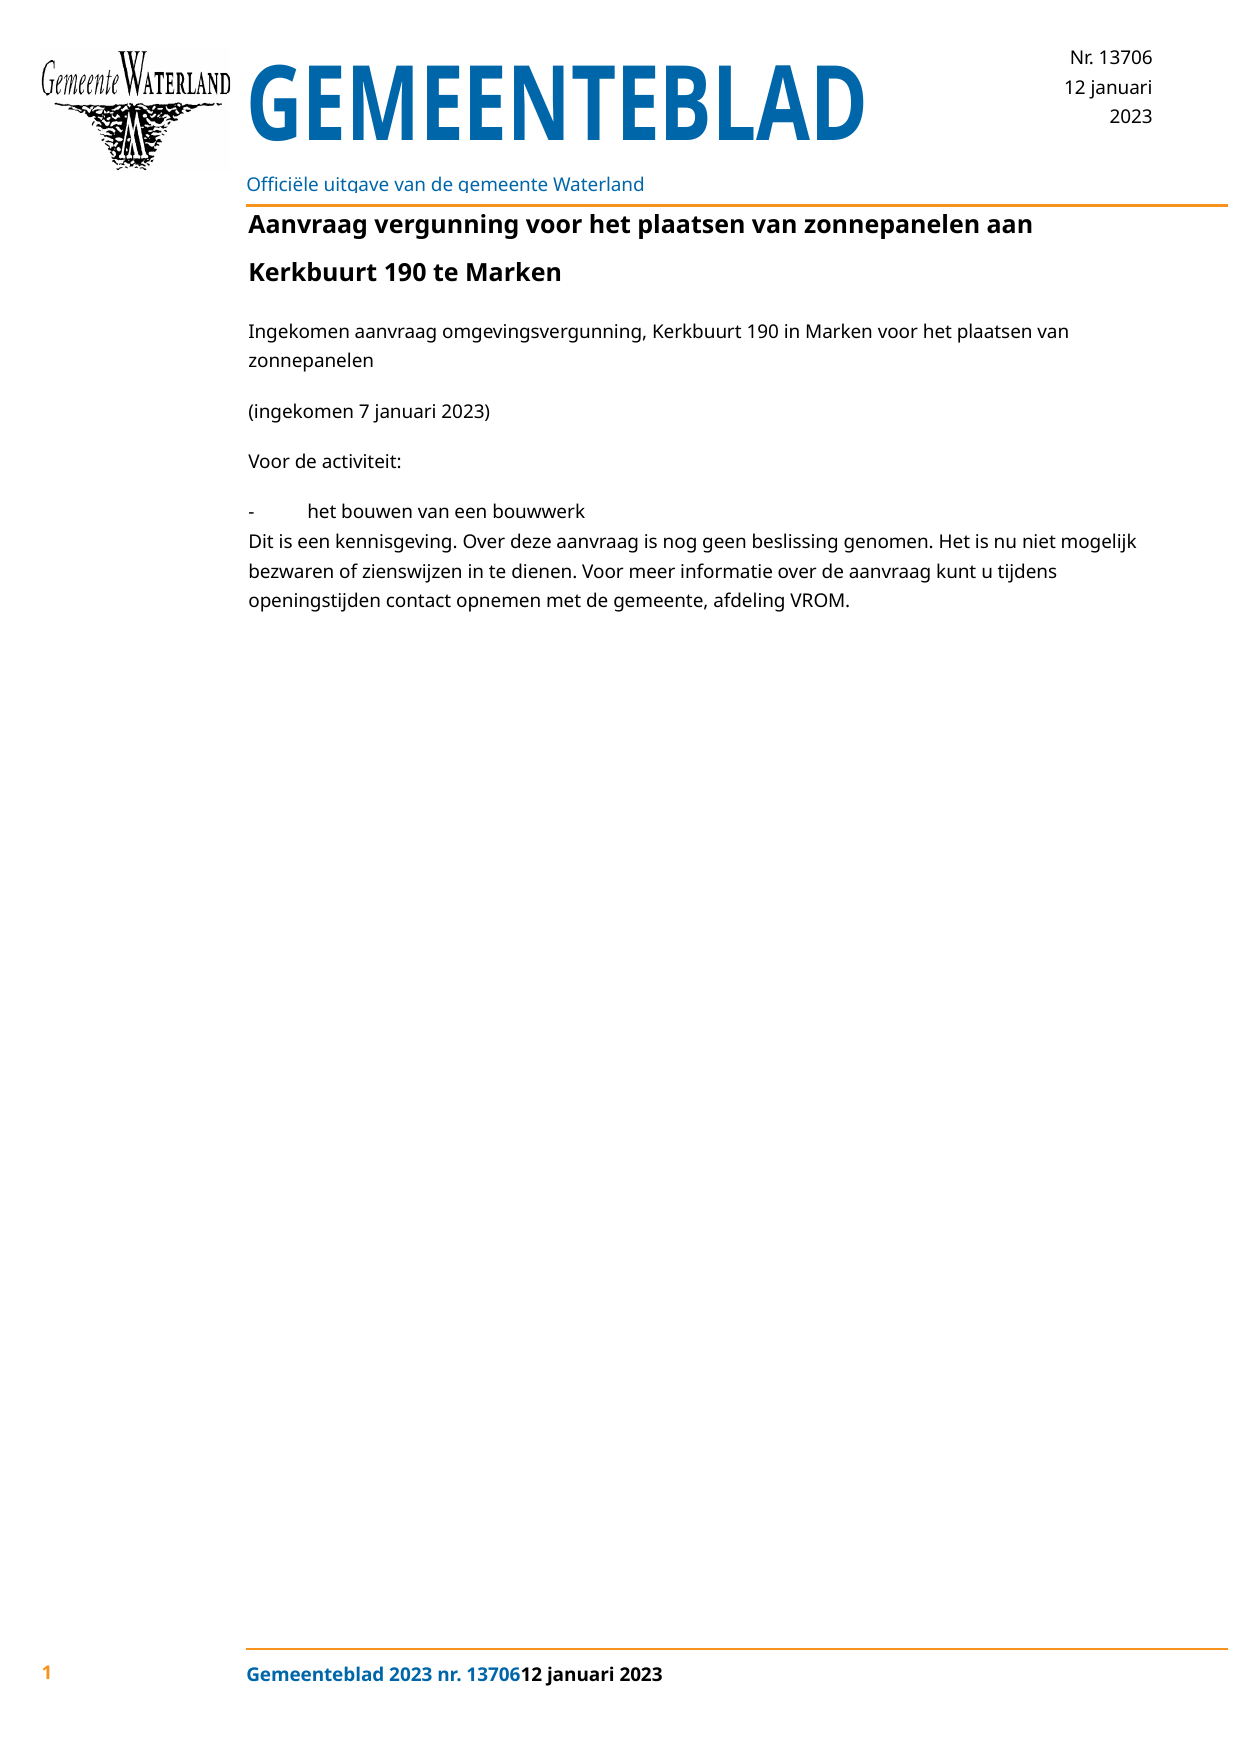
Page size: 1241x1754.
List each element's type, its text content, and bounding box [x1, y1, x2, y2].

list het bouwen van een bouwwerk [248, 499, 1152, 524]
picture [41, 47, 231, 172]
text Voor de activiteit: [248, 448, 1152, 474]
text (ingekomen 7 januari 2023) [248, 398, 1152, 424]
text Ingekomen aanvraag omgevingsvergunning, Kerkbuurt 190 in Marken voor het plaatsen van zonnepanelen [248, 318, 1152, 373]
text Dit is een kennisgeving. Over deze aanvraag is nog geen beslissing genomen. Het is nu niet mogelijk bezwaren of zienswijzen in te dienen. Voor meer informatie over de aanvraag kunt u tijdens openingstijden contact opnemen met de gemeente, afdeling VROM. [248, 528, 1152, 613]
text Aanvraag vergunning voor het plaatsen van zonnepanelen aan Kerkbuurt 190 te Marken [248, 207, 1152, 288]
